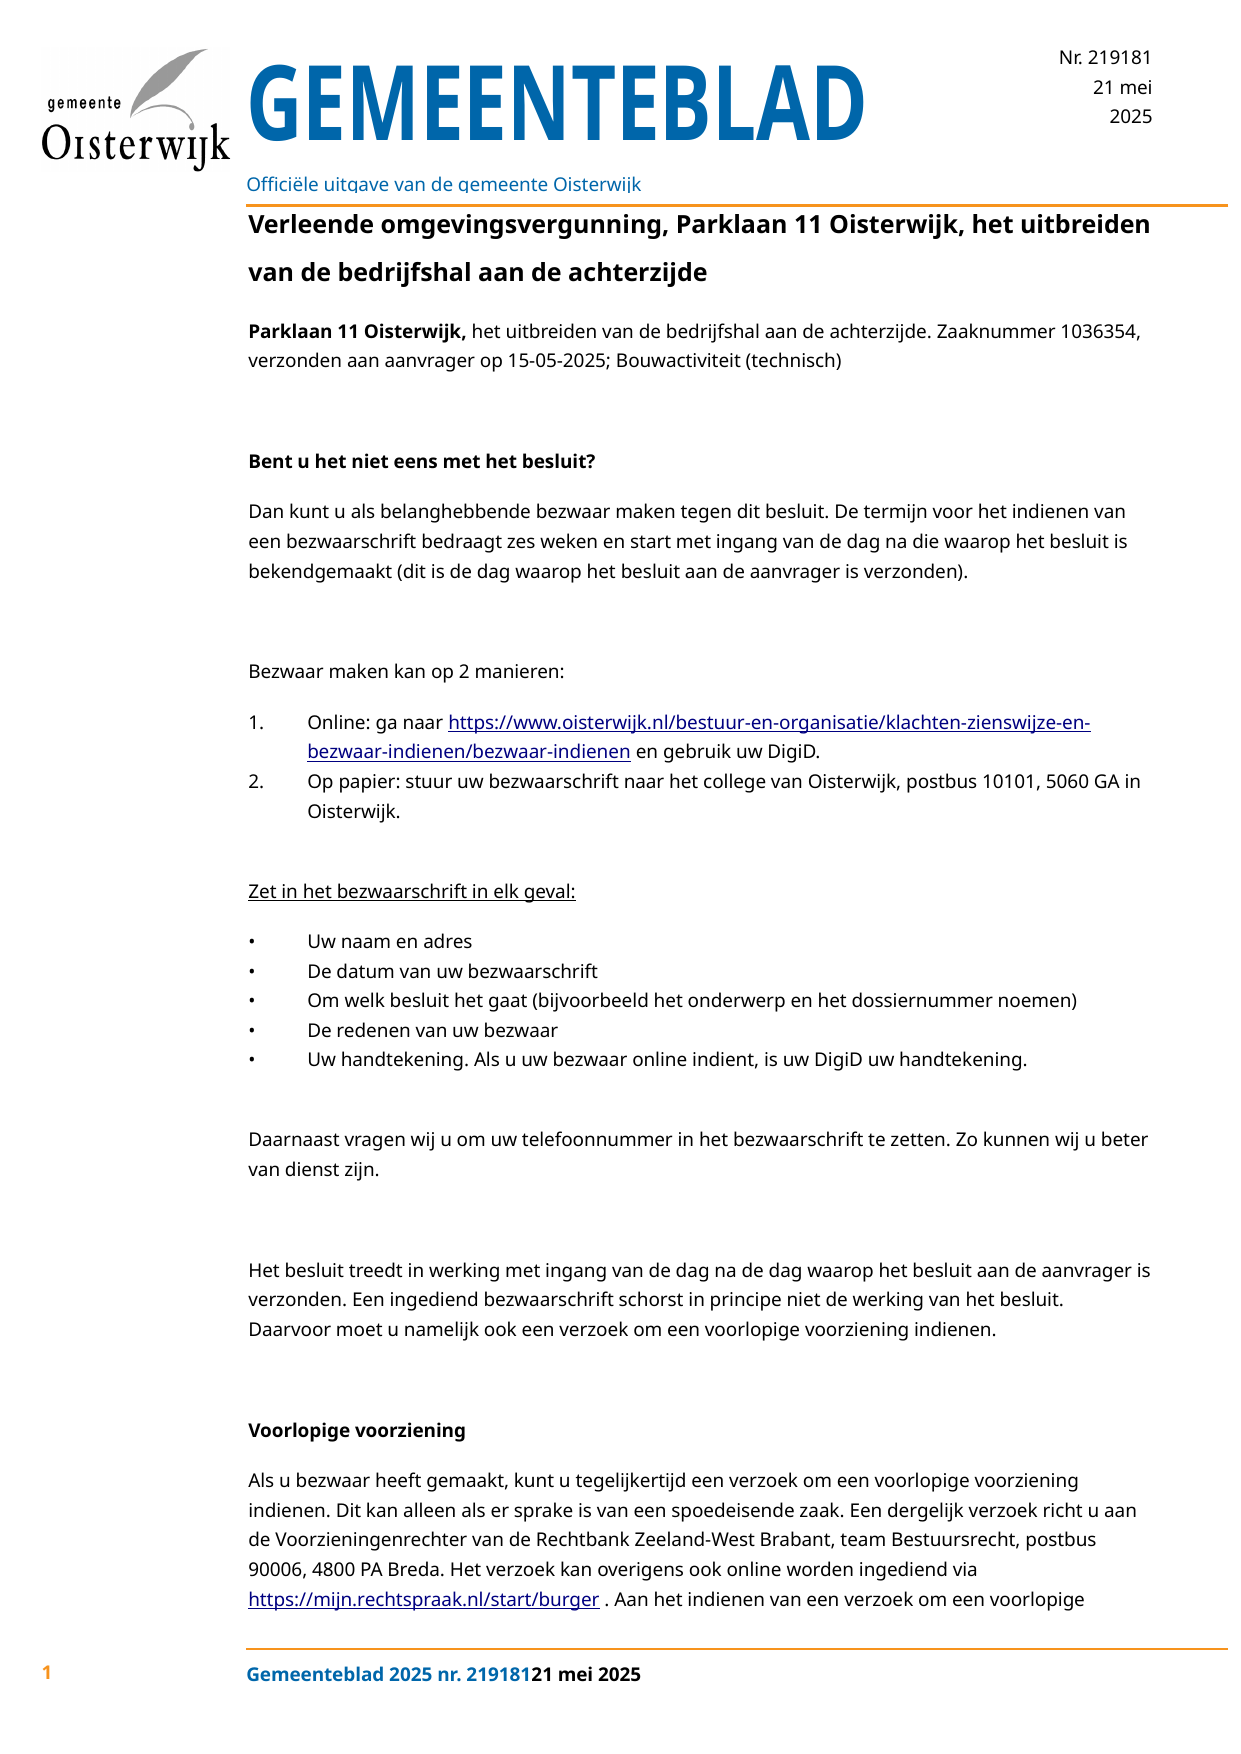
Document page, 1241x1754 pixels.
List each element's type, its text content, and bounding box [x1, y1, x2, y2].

text Parklaan 11 Oisterwijk, het uitbreiden van de bedrijfshal aan de achterzijde. Zaaknummer 1036354, verzonden aan aanvrager op 15-05-2025; Bouwactiviteit (technisch) [248, 318, 1152, 373]
list De redenen van uw bezwaar [248, 1017, 1152, 1043]
text Het besluit treedt in werking met ingang van de dag na de dag waarop het besluit aan de aanvrager is verzonden. Een ingediend bezwaarschrift schorst in principe niet de werking van het besluit. Daarvoor moet u namelijk ook een verzoek om een voorlopige voorziening indienen. [248, 1257, 1152, 1342]
list Uw naam en adres [248, 928, 1152, 954]
text Bezwaar maken kan op 2 manieren: [248, 659, 1152, 684]
text Daarnaast vragen wij u om uw telefoonnummer in het bezwaarschrift te zetten. Zo kunnen wij u beter van dienst zijn. [248, 1127, 1152, 1182]
text Bent u het niet eens met het besluit? [248, 448, 1152, 474]
list Om welk besluit het gaat (bijvoorbeeld het onderwerp en het dossiernummer noemen) [248, 987, 1152, 1013]
list Op papier: stuur uw bezwaarschrift naar het college van Oisterwijk, postbus 10101, 5060 GA in Oisterwijk. [248, 768, 1152, 824]
list Uw handtekening. Als u uw bezwaar online indient, is uw DigiD uw handtekening. [248, 1047, 1152, 1072]
picture [41, 47, 231, 172]
list De datum van uw bezwaarschrift [248, 958, 1152, 984]
text Zet in het bezwaarschrift in elk geval: [248, 878, 1152, 904]
text Voorlopige voorziening [248, 1417, 1152, 1443]
text Als u bezwaar heeft gemaakt, kunt u tegelijkertijd een verzoek om een voorlopige voorziening indienen. Dit kan alleen als er sprake is van een spoedeisende zaak. Een dergelijk verzoek richt u aan de Voorzieningenrechter van de Rechtbank Zeeland-West Brabant, team Bestuursrecht, postbus 90006, 4800 PA Breda. Het verzoek kan overigens ook online worden ingediend via https://mijn.rechtspraak.nl/start/burger . Aan het indienen van een verzoek om een voorlopige [248, 1467, 1152, 1612]
text Verleende omgevingsvergunning, Parklaan 11 Oisterwijk, het uitbreiden van de bedrijfshal aan de achterzijde [248, 207, 1152, 288]
text Dan kunt u als belanghebbende bezwaar maken tegen dit besluit. De termijn voor het indienen van een bezwaarschrift bedraagt zes weken en start met ingang van de dag na die waarop het besluit is bekendgemaakt (dit is de dag waarop het besluit aan de aanvrager is verzonden). [248, 499, 1152, 584]
list Online: ga naar https://www.oisterwijk.nl/bestuur-en-organisatie/klachten-zienswijze-en-bezwaar-indienen/bezwaar-indienen en gebruik uw DigiD. [248, 709, 1152, 764]
